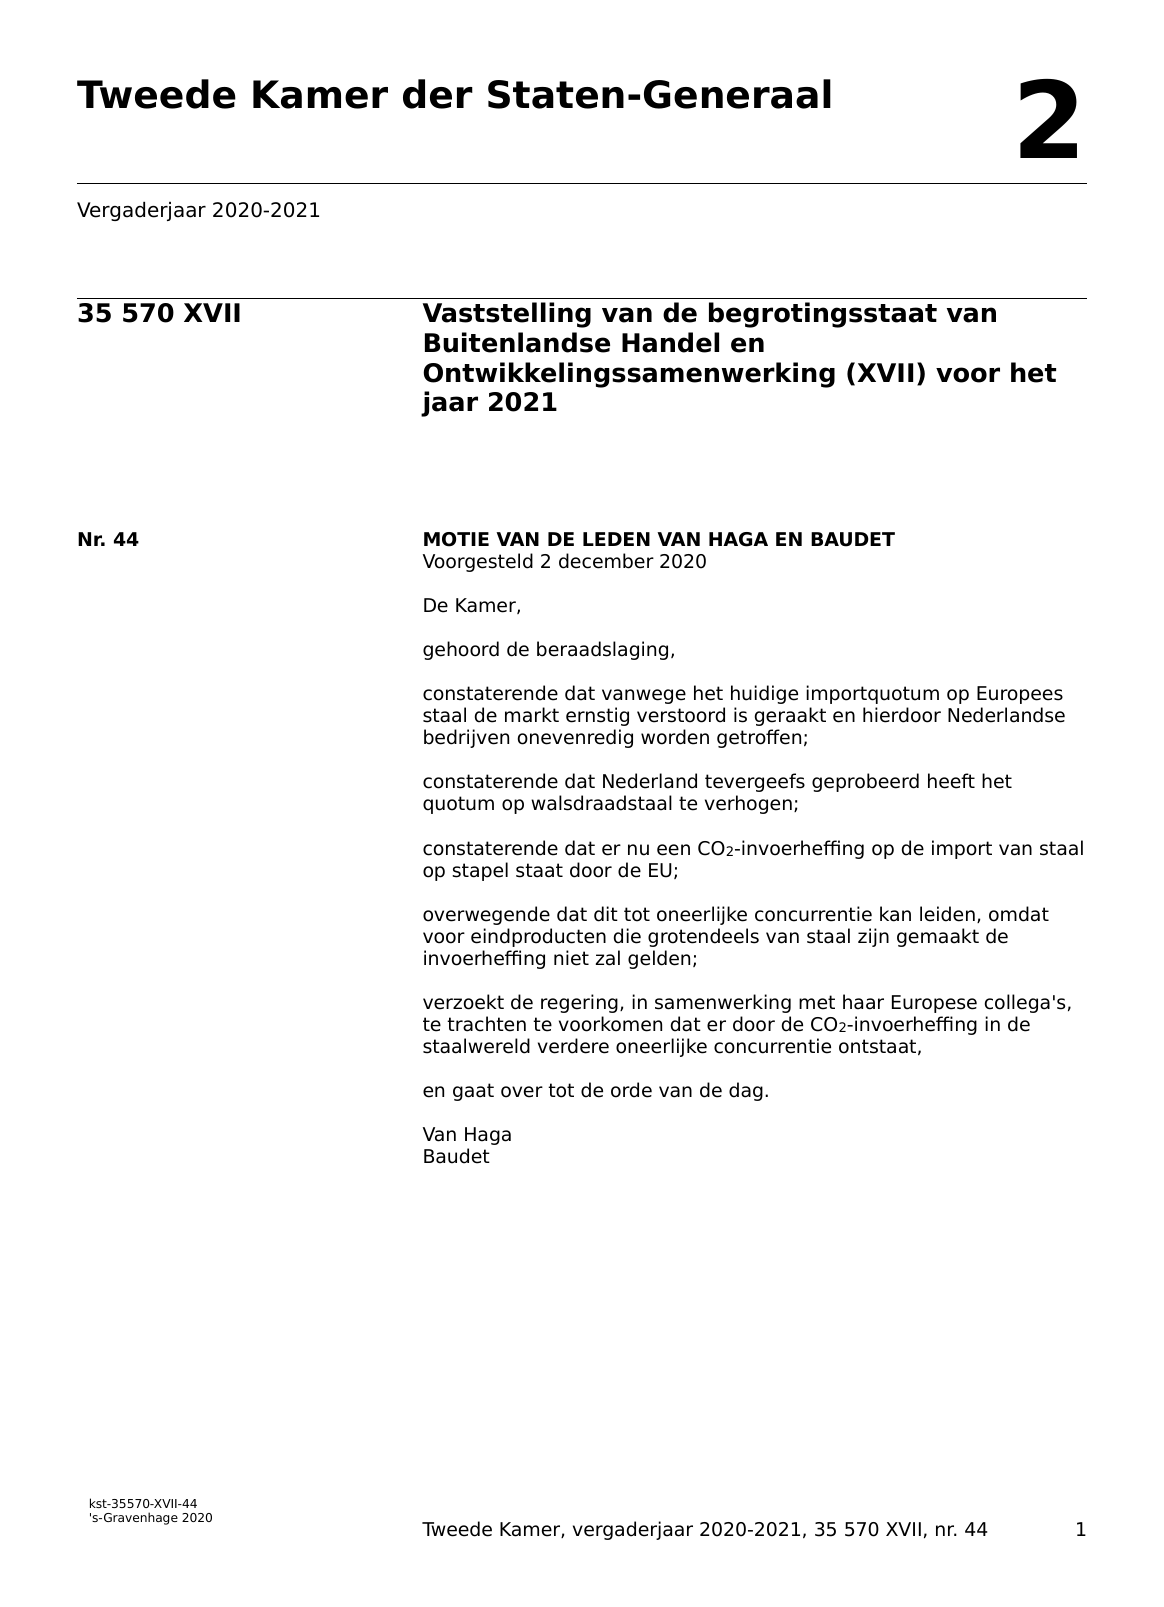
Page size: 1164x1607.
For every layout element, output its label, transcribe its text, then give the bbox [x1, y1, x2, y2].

text overwegende dat dit tot oneerlijke concurrentie kan leiden, omdat voor eindproducten die grotendeels van staal zijn gemaakt de invoerheffing niet zal gelden; [422, 904, 1087, 969]
text Van Haga [422, 1124, 1087, 1146]
text kst-35570-XVII-44 [88, 1497, 323, 1511]
subtitle 35 570 XVII Vaststelling van de begrotingsstaat van Buitenlandse Handel en Ontwikkelingssamenwerking (XVII) voor het jaar 2021 [77, 299, 1087, 418]
table_header 2 [886, 59, 1087, 183]
table_header Tweede Kamer der Staten-Generaal [77, 59, 886, 183]
text gehoord de beraadslaging, [422, 639, 1087, 661]
subtitle Nr. 44 MOTIE VAN DE LEDEN VAN HAGA EN BAUDET [77, 529, 1087, 551]
table_cell Vergaderjaar 2020-2021 [77, 184, 1087, 298]
text De Kamer, [422, 595, 1087, 617]
text constaterende dat vanwege het huidige importquotum op Europees staal de markt ernstig verstoord is geraakt en hierdoor Nederlandse bedrijven onevenredig worden getroffen; [422, 683, 1087, 749]
text Voorgesteld 2 december 2020 [422, 551, 1087, 573]
text Baudet [422, 1146, 1087, 1168]
text verzoekt de regering, in samenwerking met haar Europese collega's, te trachten te voorkomen dat er door de CO2-invoerheffing in de staalwereld verdere oneerlijke concurrentie ontstaat, [422, 992, 1087, 1058]
text en gaat over tot de orde van de dag. [422, 1080, 1087, 1102]
text 's-Gravenhage 2020 [88, 1511, 323, 1525]
text constaterende dat Nederland tevergeefs geprobeerd heeft het quotum op walsdraadstaal te verhogen; [422, 771, 1087, 815]
text constaterende dat er nu een CO2-invoerheffing op de import van staal op stapel staat door de EU; [422, 837, 1087, 881]
